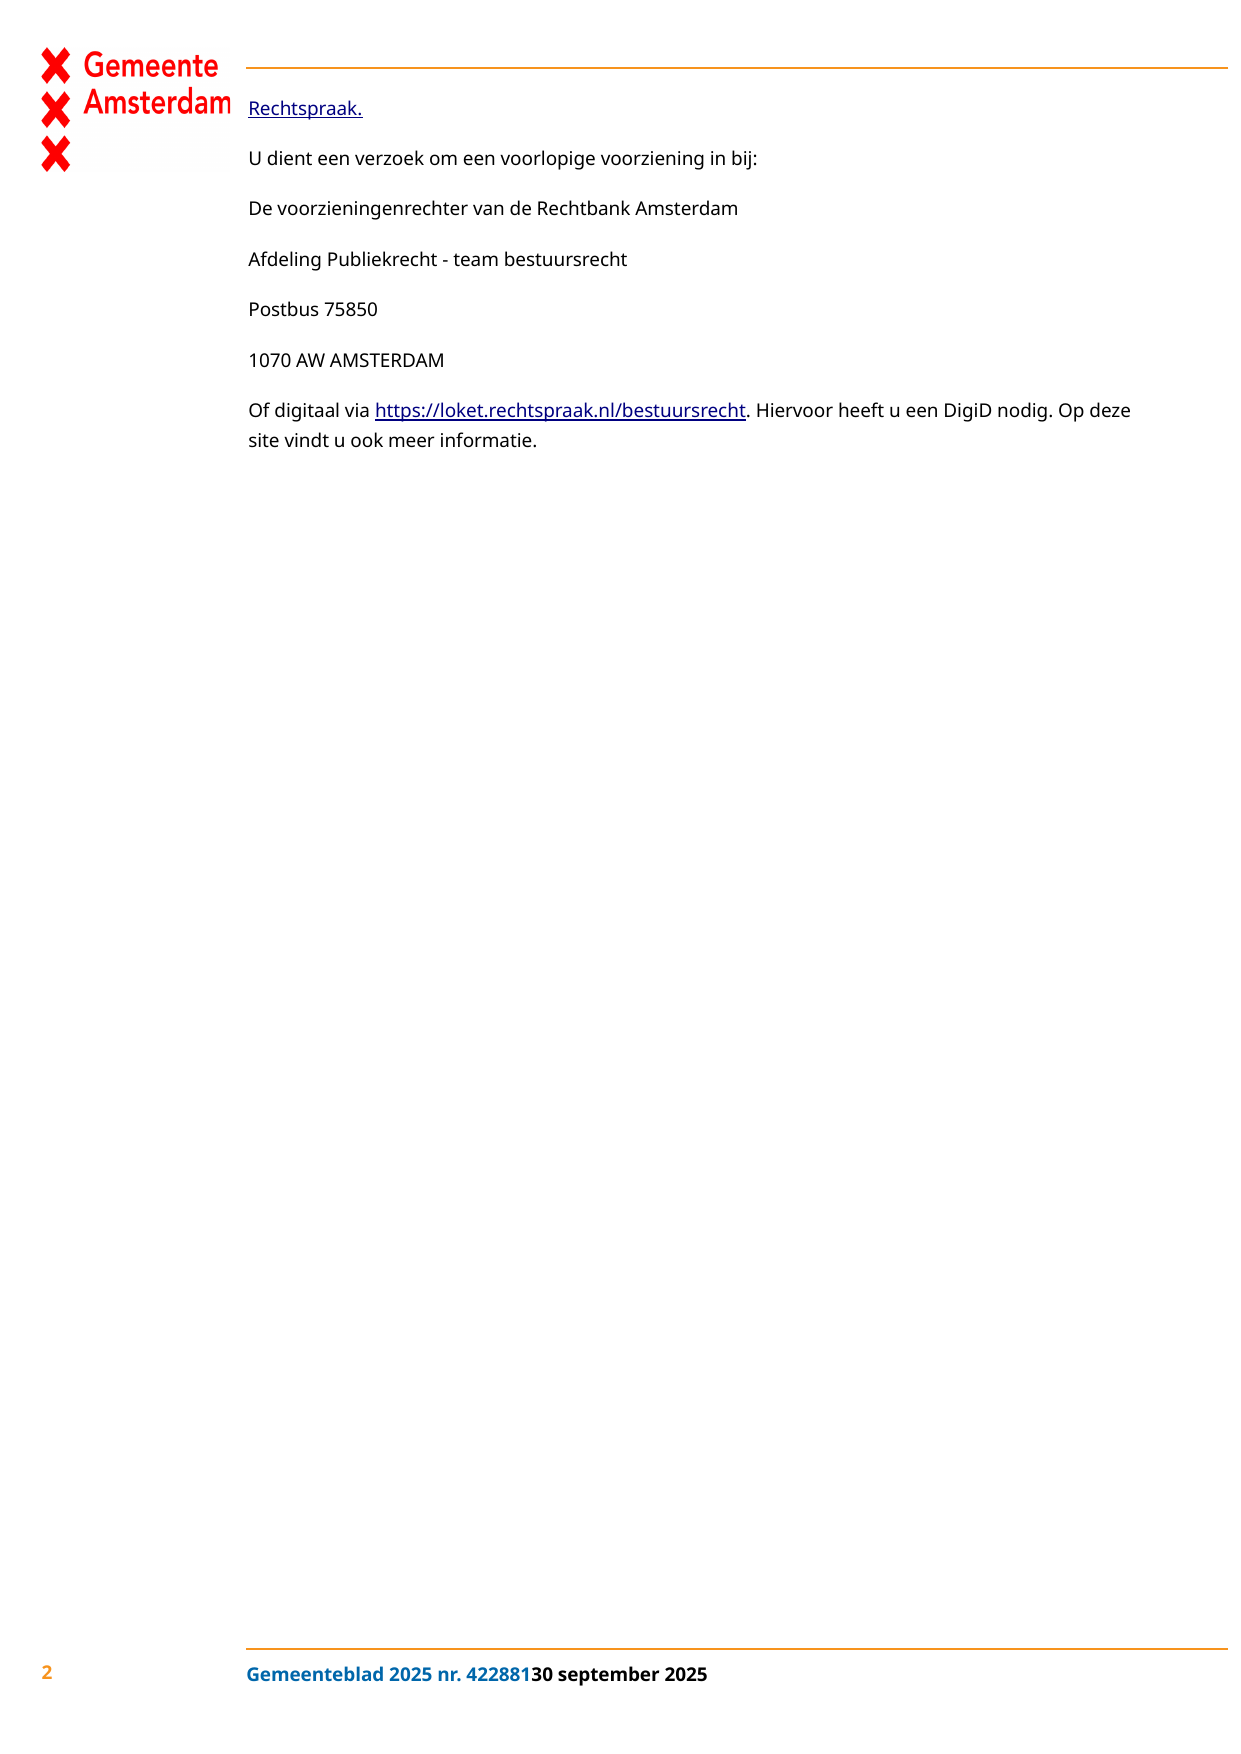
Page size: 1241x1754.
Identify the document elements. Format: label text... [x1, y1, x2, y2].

text Of digitaal via https://loket.rechtspraak.nl/bestuursrecht. Hiervoor heeft u een DigiD nodig. Op deze site vindt u ook meer informatie. [248, 397, 1152, 453]
text Afdeling Publiekrecht - team bestuursrecht [248, 246, 1152, 272]
text 1070 AW AMSTERDAM [248, 347, 1152, 373]
text Rechtspraak. [248, 95, 1152, 121]
text U dient een verzoek om een voorlopige voorziening in bij: [248, 145, 1152, 171]
text Postbus 75850 [248, 296, 1152, 322]
picture [41, 47, 231, 172]
text De voorzieningenrechter van de Rechtbank Amsterdam [248, 196, 1152, 221]
